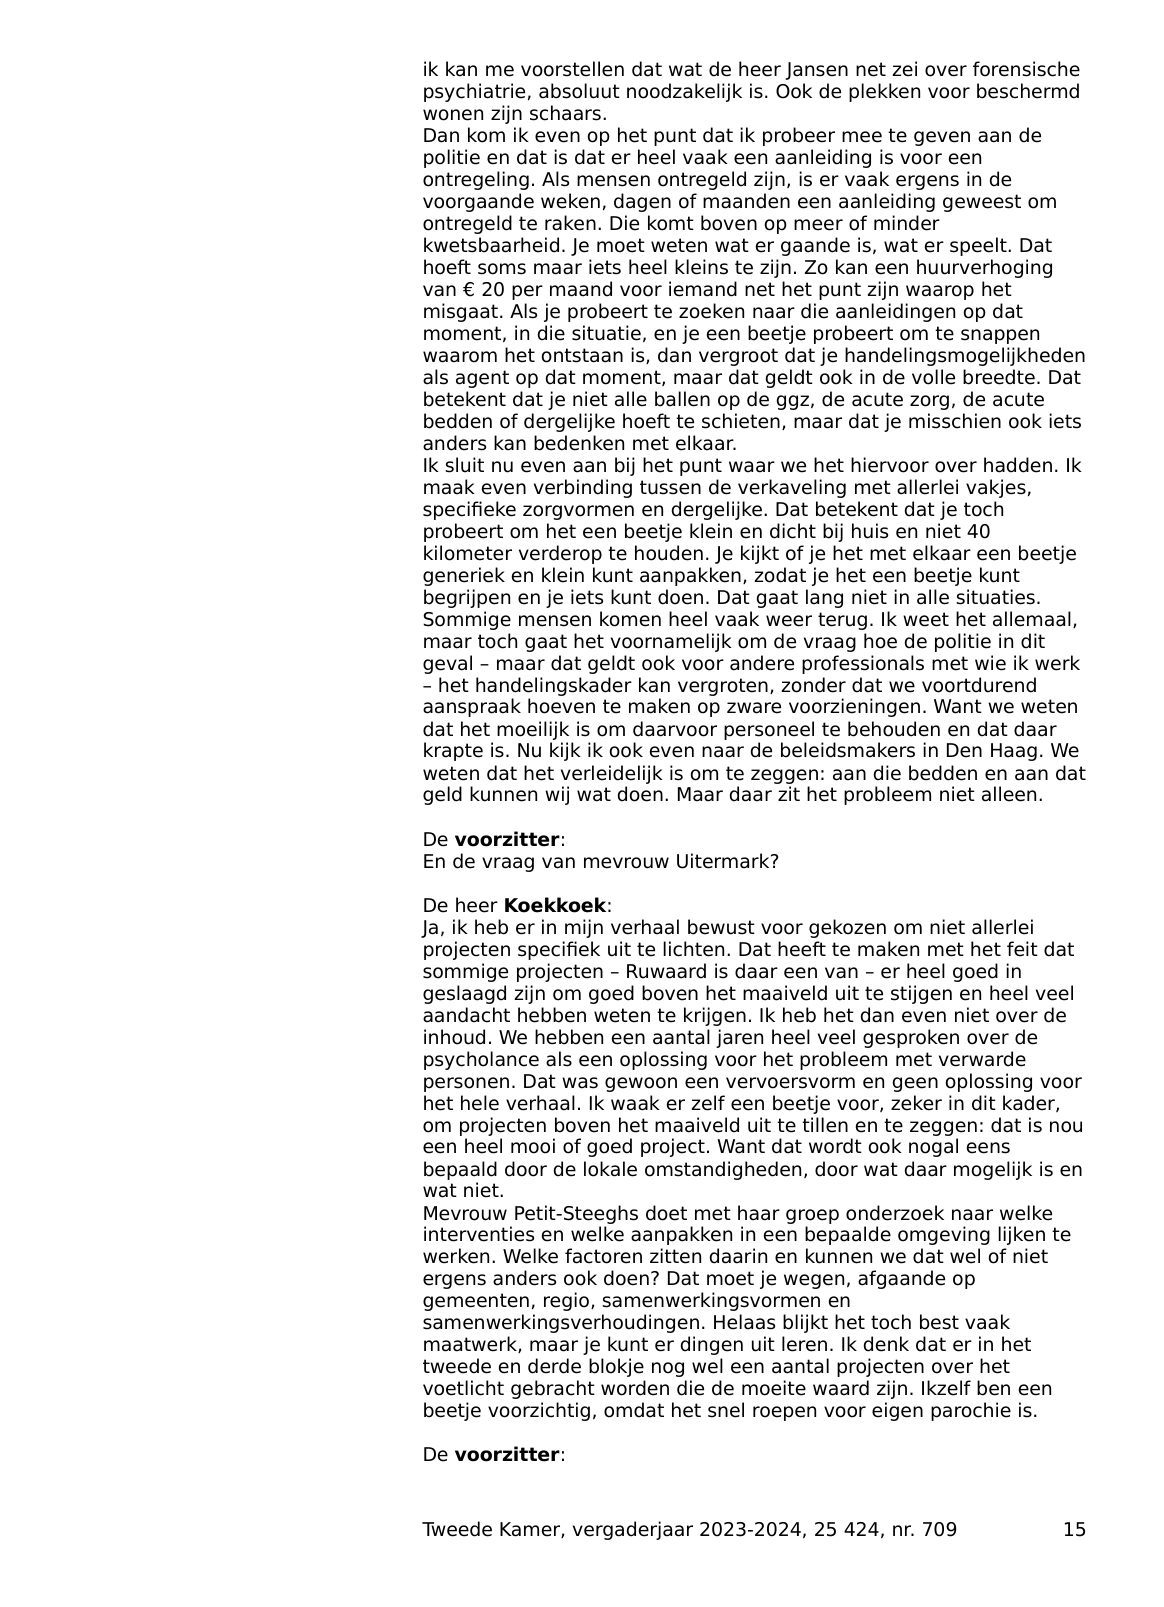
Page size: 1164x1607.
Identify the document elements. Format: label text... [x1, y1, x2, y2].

text Dan kom ik even op het punt dat ik probeer mee te geven aan de politie en dat is dat er heel vaak een aanleiding is voor een ontregeling. Als mensen ontregeld zijn, is er vaak ergens in de voorgaande weken, dagen of maanden een aanleiding geweest om ontregeld te raken. Die komt boven op meer of minder kwetsbaarheid. Je moet weten wat er gaande is, wat er speelt. Dat hoeft soms maar iets heel kleins te zijn. Zo kan een huurverhoging van € 20 per maand voor iemand net het punt zijn waarop het misgaat. Als je probeert te zoeken naar die aanleidingen op dat moment, in die situatie, en je een beetje probeert om te snappen waarom het ontstaan is, dan vergroot dat je handelingsmogelijkheden als agent op dat moment, maar dat geldt ook in de volle breedte. Dat betekent dat je niet alle ballen op de ggz, de acute zorg, de acute bedden of dergelijke hoeft te schieten, maar dat je misschien ook iets anders kan bedenken met elkaar. [422, 125, 1087, 455]
text Ik sluit nu even aan bij het punt waar we het hiervoor over hadden. Ik maak even verbinding tussen de verkaveling met allerlei vakjes, specifieke zorgvormen en dergelijke. Dat betekent dat je toch probeert om het een beetje klein en dicht bij huis en niet 40 kilometer verderop te houden. Je kijkt of je het met elkaar een beetje generiek en klein kunt aanpakken, zodat je het een beetje kunt begrijpen en je iets kunt doen. Dat gaat lang niet in alle situaties. Sommige mensen komen heel vaak weer terug. Ik weet het allemaal, maar toch gaat het voornamelijk om de vraag hoe de politie in dit geval – maar dat geldt ook voor andere professionals met wie ik werk – het handelingskader kan vergroten, zonder dat we voortdurend aanspraak hoeven te maken op zware voorzieningen. Want we weten dat het moeilijk is om daarvoor personeel te behouden en dat daar krapte is. Nu kijk ik ook even naar de beleidsmakers in Den Haag. We weten dat het verleidelijk is om te zeggen: aan die bedden en aan dat geld kunnen wij wat doen. Maar daar zit het probleem niet alleen. [422, 455, 1087, 806]
text De heer Koekkoek: [422, 895, 1087, 917]
text ik kan me voorstellen dat wat de heer Jansen net zei over forensische psychiatrie, absoluut noodzakelijk is. Ook de plekken voor beschermd wonen zijn schaars. [422, 59, 1087, 125]
text En de vraag van mevrouw Uitermark? [422, 851, 1087, 872]
text De voorzitter: [422, 828, 1087, 851]
text Mevrouw Petit-Steeghs doet met haar groep onderzoek naar welke interventies en welke aanpakken in een bepaalde omgeving lijken te werken. Welke factoren zitten daarin en kunnen we dat wel of niet ergens anders ook doen? Dat moet je wegen, afgaande op gemeenten, regio, samenwerkingsvormen en samenwerkingsverhoudingen. Helaas blijkt het toch best vaak maatwerk, maar je kunt er dingen uit leren. Ik denk dat er in het tweede en derde blokje nog wel een aantal projecten over het voetlicht gebracht worden die de moeite waard zijn. Ikzelf ben een beetje voorzichtig, omdat het snel roepen voor eigen parochie is. [422, 1202, 1087, 1422]
text De voorzitter: [422, 1444, 1087, 1466]
text Ja, ik heb er in mijn verhaal bewust voor gekozen om niet allerlei projecten specifiek uit te lichten. Dat heeft te maken met het feit dat sommige projecten – Ruwaard is daar een van – er heel goed in geslaagd zijn om goed boven het maaiveld uit te stijgen en heel veel aandacht hebben weten te krijgen. Ik heb het dan even niet over de inhoud. We hebben een aantal jaren heel veel gesproken over de psycholance als een oplossing voor het probleem met verwarde personen. Dat was gewoon een vervoersvorm en geen oplossing voor het hele verhaal. Ik waak er zelf een beetje voor, zeker in dit kader, om projecten boven het maaiveld uit te tillen en te zeggen: dat is nou een heel mooi of goed project. Want dat wordt ook nogal eens bepaald door de lokale omstandigheden, door wat daar mogelijk is en wat niet. [422, 917, 1087, 1202]
